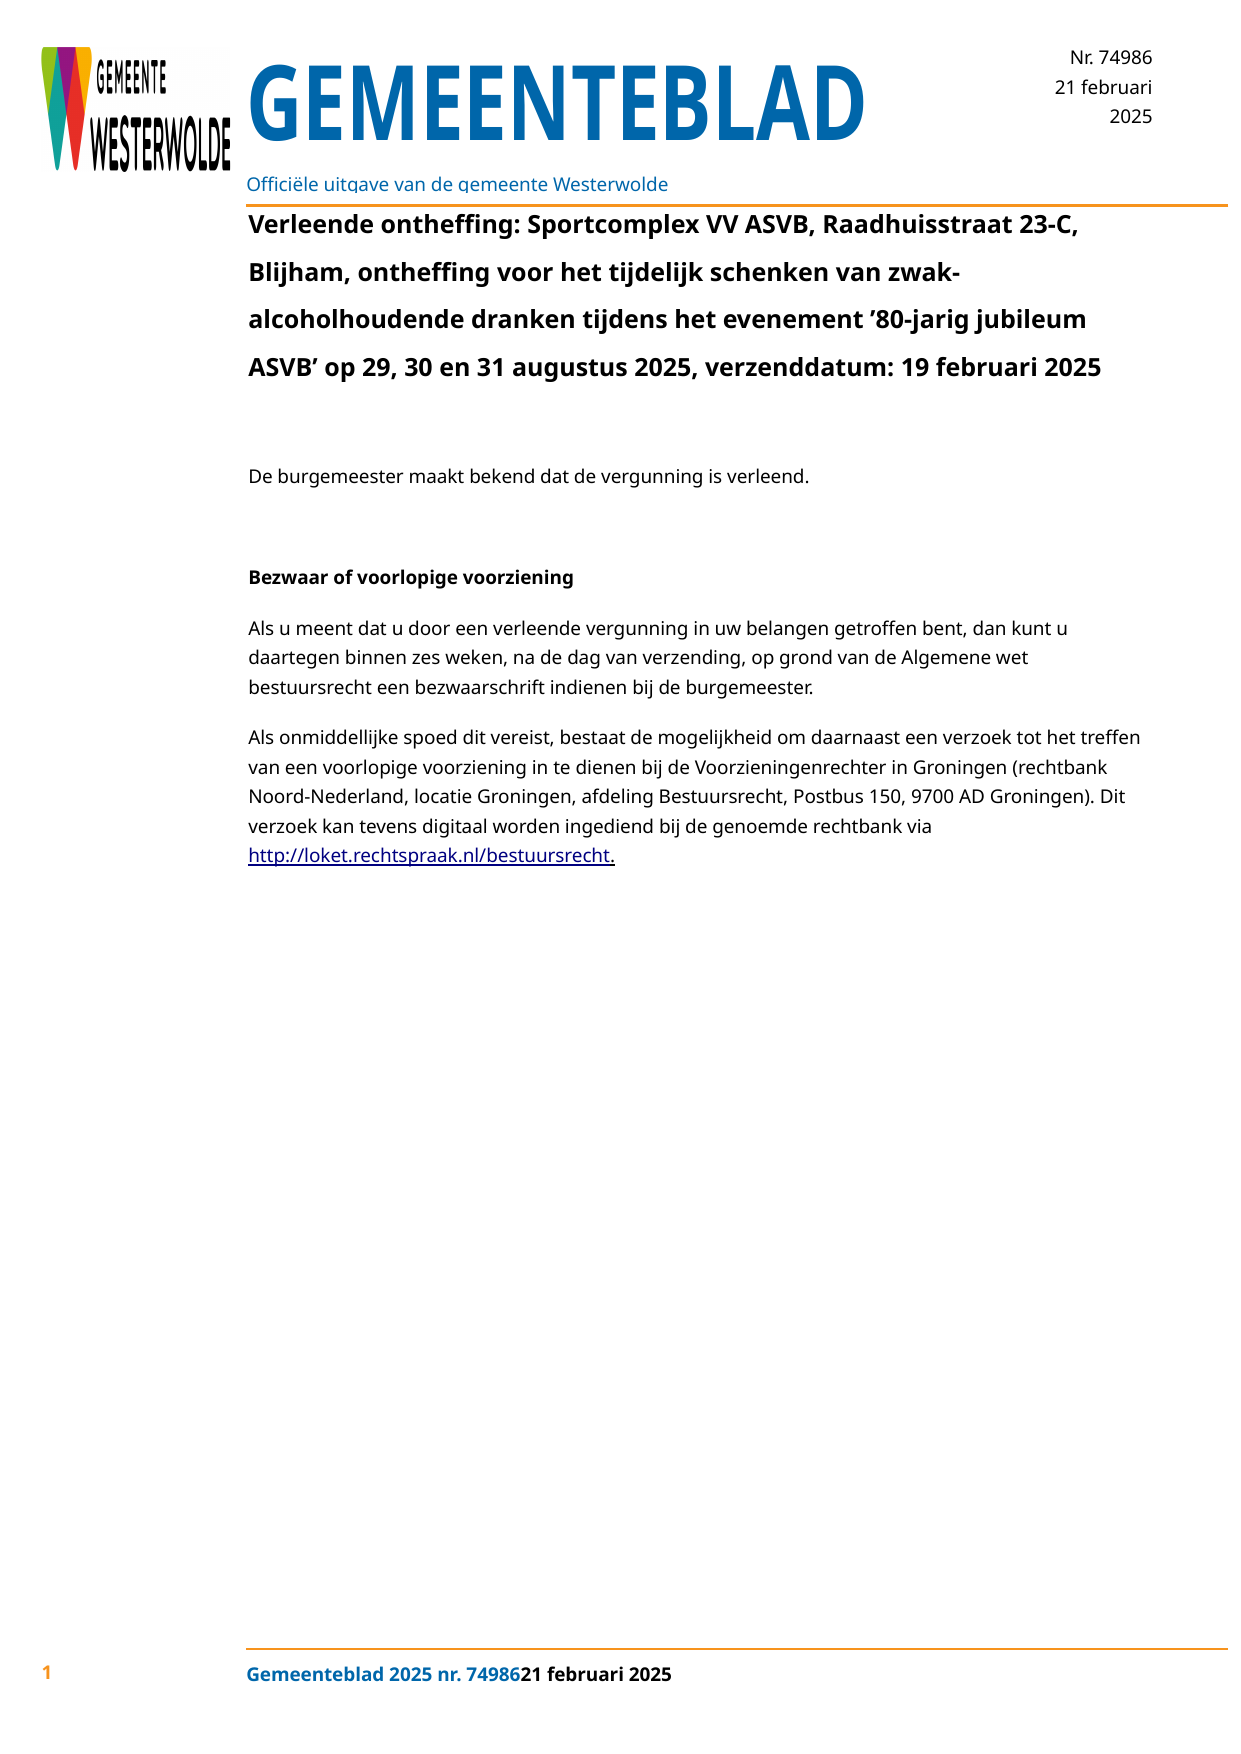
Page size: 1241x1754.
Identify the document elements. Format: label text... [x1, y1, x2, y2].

text Bezwaar of voorlopige voorziening [248, 564, 1152, 590]
picture [41, 47, 231, 172]
text Verleende ontheffing: Sportcomplex VV ASVB, Raadhuisstraat 23-C, Blijham, ontheffing voor het tijdelijk schenken van zwak-alcoholhoudende dranken tijdens het evenement ’80-jarig jubileum ASVB’ op 29, 30 en 31 augustus 2025, verzenddatum: 19 februari 2025 [248, 207, 1152, 384]
text Als u meent dat u door een verleende vergunning in uw belangen getroffen bent, dan kunt u daartegen binnen zes weken, na de dag van verzending, op grond van de Algemene wet bestuursrecht een bezwaarschrift indienen bij de burgemeester. [248, 615, 1152, 700]
text De burgemeester maakt bekend dat de vergunning is verleend. [248, 463, 1152, 489]
text Als onmiddellijke spoed dit vereist, bestaat de mogelijkheid om daarnaast een verzoek tot het treffen van een voorlopige voorziening in te dienen bij de Voorzieningenrechter in Groningen (rechtbank Noord-Nederland, locatie Groningen, afdeling Bestuursrecht, Postbus 150, 9700 AD Groningen). Dit verzoek kan tevens digitaal worden ingediend bij de genoemde rechtbank via http://loket.rechtspraak.nl/bestuursrecht. [248, 724, 1152, 868]
